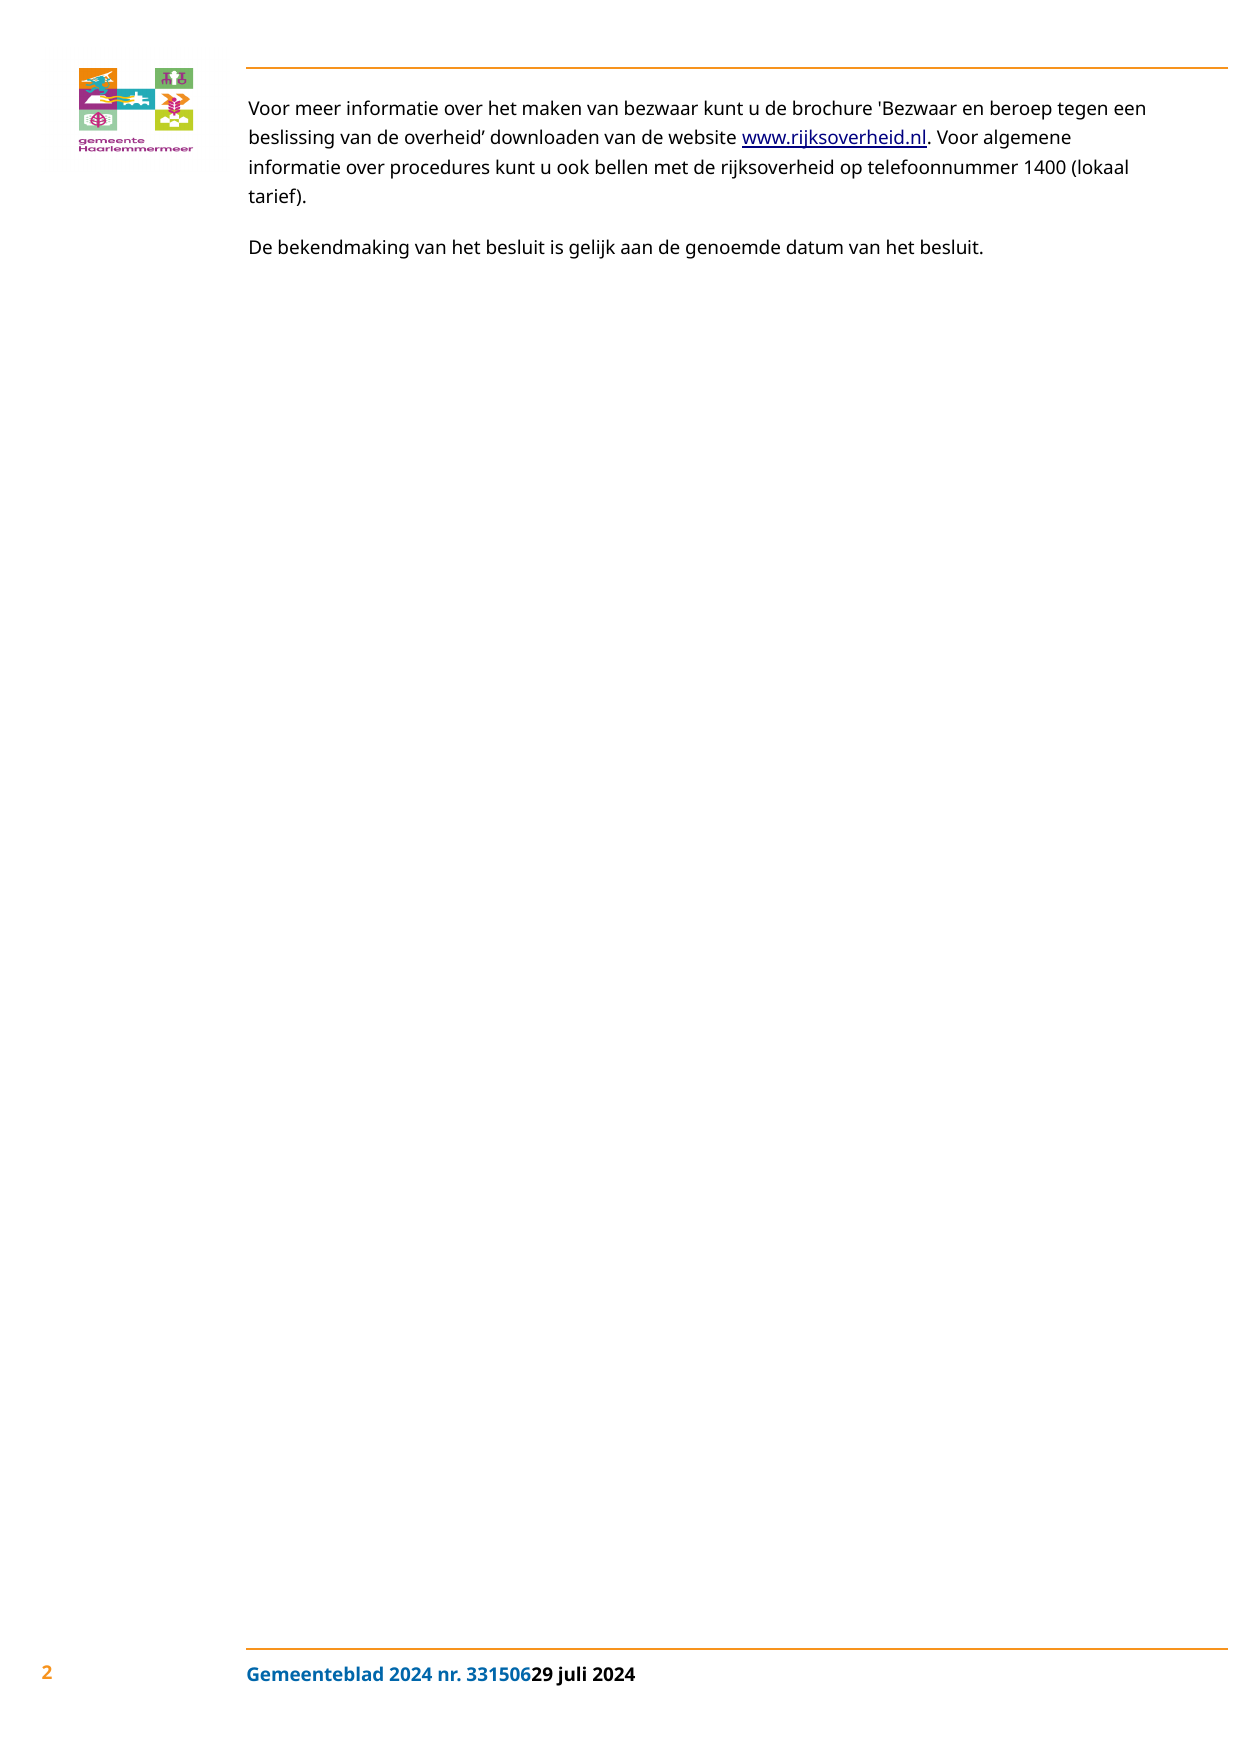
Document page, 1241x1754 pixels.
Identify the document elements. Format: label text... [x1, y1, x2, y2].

picture [41, 47, 231, 172]
text De bekendmaking van het besluit is gelijk aan de genoemde datum van het besluit. [248, 234, 1152, 260]
text Voor meer informatie over het maken van bezwaar kunt u de brochure 'Bezwaar en beroep tegen een beslissing van de overheid’ downloaden van de website www.rijksoverheid.nl. Voor algemene informatie over procedures kunt u ook bellen met de rijksoverheid op telefoonnummer 1400 (lokaal tarief). [248, 95, 1152, 209]
